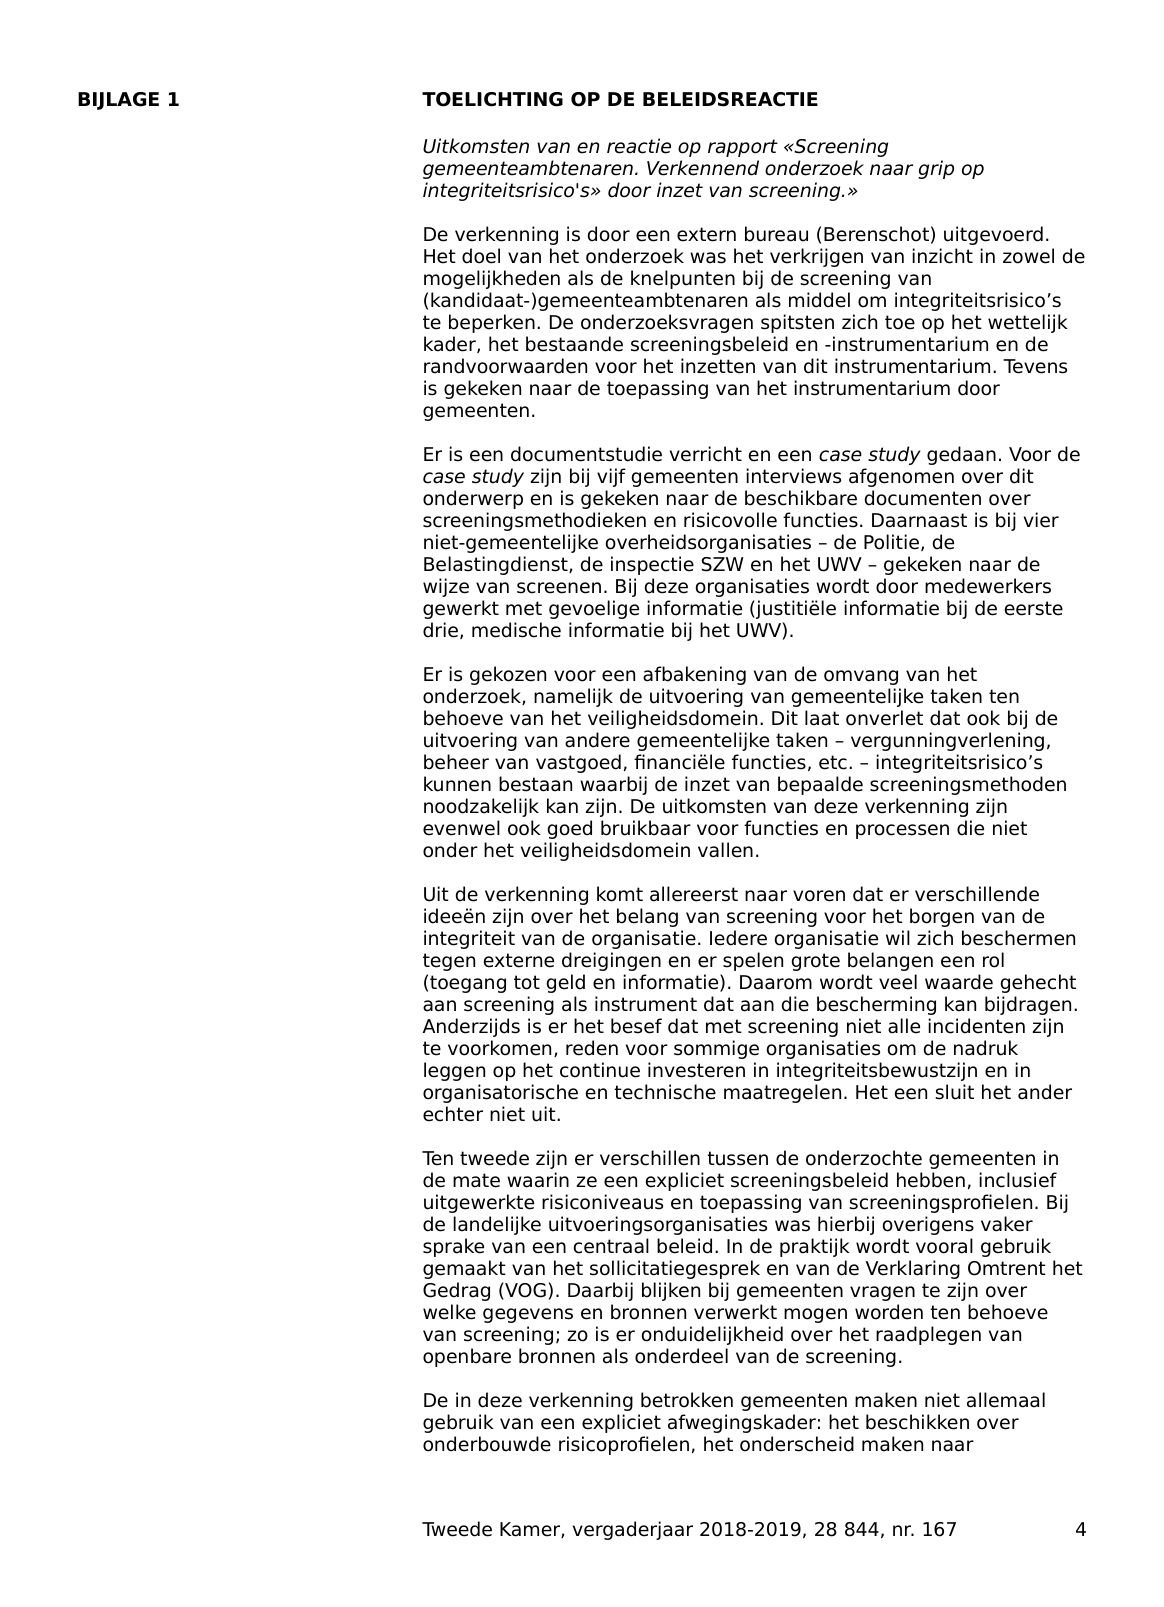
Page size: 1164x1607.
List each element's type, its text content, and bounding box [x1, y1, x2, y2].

text Er is gekozen voor een afbakening van de omvang van het onderzoek, namelijk de uitvoering van gemeentelijke taken ten behoeve van het veiligheidsdomein. Dit laat onverlet dat ook bij de uitvoering van andere gemeentelijke taken – vergunningverlening, beheer van vastgoed, financiële functies, etc. – integriteitsrisico’s kunnen bestaan waarbij de inzet van bepaalde screeningsmethoden noodzakelijk kan zijn. De uitkomsten van deze verkenning zijn evenwel ook goed bruikbaar voor functies en processen die niet onder het veiligheidsdomein vallen. [422, 664, 1087, 862]
subtitle BIJLAGE 1 TOELICHTING OP DE BELEIDSREACTIE [77, 89, 1087, 111]
subtitle Uitkomsten van en reactie op rapport «Screening gemeenteambtenaren. Verkennend onderzoek naar grip op integriteitsrisico's» door inzet van screening.» [422, 136, 1087, 202]
text Uit de verkenning komt allereerst naar voren dat er verschillende ideeën zijn over het belang van screening voor het borgen van de integriteit van de organisatie. Iedere organisatie wil zich beschermen tegen externe dreigingen en er spelen grote belangen een rol (toegang tot geld en informatie). Daarom wordt veel waarde gehecht aan screening als instrument dat aan die bescherming kan bijdragen. Anderzijds is er het besef dat met screening niet alle incidenten zijn te voorkomen, reden voor sommige organisaties om de nadruk leggen op het continue investeren in integriteitsbewustzijn en in organisatorische en technische maatregelen. Het een sluit het ander echter niet uit. [422, 884, 1087, 1126]
text De verkenning is door een extern bureau (Berenschot) uitgevoerd. Het doel van het onderzoek was het verkrijgen van inzicht in zowel de mogelijkheden als de knelpunten bij de screening van (kandidaat-)gemeenteambtenaren als middel om integriteitsrisico’s te beperken. De onderzoeksvragen spitsten zich toe op het wettelijk kader, het bestaande screeningsbeleid en -instrumentarium en de randvoorwaarden voor het inzetten van dit instrumentarium. Tevens is gekeken naar de toepassing van het instrumentarium door gemeenten. [422, 224, 1087, 422]
text De in deze verkenning betrokken gemeenten maken niet allemaal gebruik van een expliciet afwegingskader: het beschikken over onderbouwde risicoprofielen, het onderscheid maken naar [422, 1390, 1087, 1456]
text Er is een documentstudie verricht en een case study gedaan. Voor de case study zijn bij vijf gemeenten interviews afgenomen over dit onderwerp en is gekeken naar de beschikbare documenten over screeningsmethodieken en risicovolle functies. Daarnaast is bij vier niet-gemeentelijke overheidsorganisaties – de Politie, de Belastingdienst, de inspectie SZW en het UWV – gekeken naar de wijze van screenen. Bij deze organisaties wordt door medewerkers gewerkt met gevoelige informatie (justitiële informatie bij de eerste drie, medische informatie bij het UWV). [422, 444, 1087, 642]
text Ten tweede zijn er verschillen tussen de onderzochte gemeenten in de mate waarin ze een expliciet screeningsbeleid hebben, inclusief uitgewerkte risiconiveaus en toepassing van screeningsprofielen. Bij de landelijke uitvoeringsorganisaties was hierbij overigens vaker sprake van een centraal beleid. In de praktijk wordt vooral gebruik gemaakt van het sollicitatiegesprek en van de Verklaring Omtrent het Gedrag (VOG). Daarbij blijken bij gemeenten vragen te zijn over welke gegevens en bronnen verwerkt mogen worden ten behoeve van screening; zo is er onduidelijkheid over het raadplegen van openbare bronnen als onderdeel van de screening. [422, 1148, 1087, 1368]
